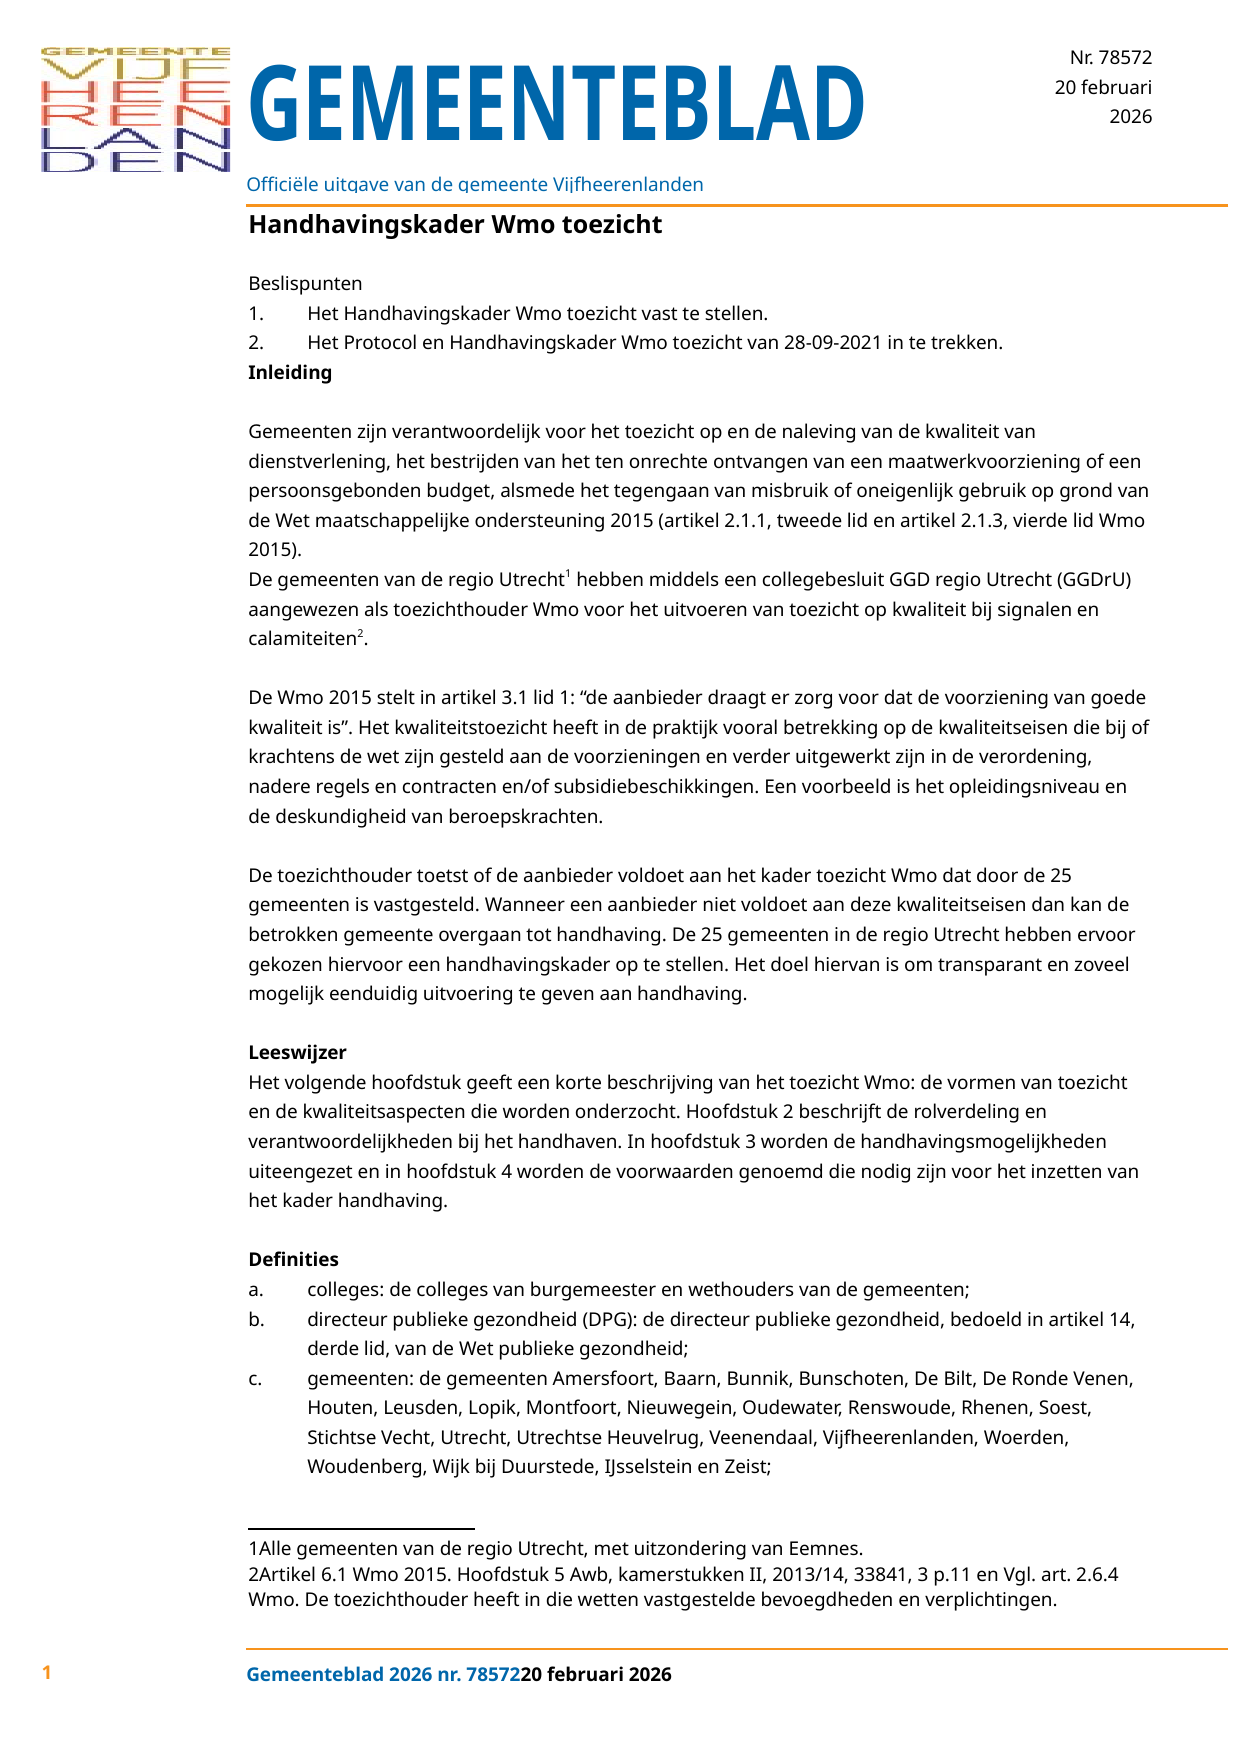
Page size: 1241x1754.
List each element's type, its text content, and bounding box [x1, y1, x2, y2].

list Het Handhavingskader Wmo toezicht vast te stellen. [248, 300, 1152, 326]
text De gemeenten van de regio Utrecht hebben middels een collegebesluit GGD regio Utrecht (GGDrU) aangewezen als toezichthouder Wmo voor het uitvoeren van toezicht op kwaliteit bij signalen en calamiteiten. [248, 566, 1152, 651]
text Beslispunten [248, 270, 1152, 296]
list gemeenten: de gemeenten Amersfoort, Baarn, Bunnik, Bunschoten, De Bilt, De Ronde Venen, Houten, Leusden, Lopik, Montfoort, Nieuwegein, Oudewater, Renswoude, Rhenen, Soest, Stichtse Vecht, Utrecht, Utrechtse Heuvelrug, Veenendaal, Vijfheerenlanden, Woerden, Woudenberg, Wijk bij Duurstede, IJsselstein en Zeist; [248, 1365, 1152, 1479]
list directeur publieke gezondheid (DPG): de directeur publieke gezondheid, bedoeld in artikel 14, derde lid, van de Wet publieke gezondheid; [248, 1306, 1152, 1361]
text Artikel 6.1 Wmo 2015. Hoofdstuk 5 Awb, kamerstukken II, 2013/14, 33841, 3 p.11 en Vgl. art. 2.6.4 Wmo. De toezichthouder heeft in die wetten vastgestelde bevoegdheden en verplichtingen. [248, 1561, 1152, 1612]
text Gemeenten zijn verantwoordelijk voor het toezicht op en de naleving van de kwaliteit van dienstverlening, het bestrijden van het ten onrechte ontvangen van een maatwerkvoorziening of een persoonsgebonden budget, alsmede het tegengaan van misbruik of oneigenlijk gebruik op grond van de Wet maatschappelijke ondersteuning 2015 (artikel 2.1.1, tweede lid en artikel 2.1.3, vierde lid Wmo 2015). [248, 418, 1152, 562]
picture [41, 47, 231, 172]
text De toezichthouder toetst of de aanbieder voldoet aan het kader toezicht Wmo dat door de 25 gemeenten is vastgesteld. Wanneer een aanbieder niet voldoet aan deze kwaliteitseisen dan kan de betrokken gemeente overgaan tot handhaving. De 25 gemeenten in de regio Utrecht hebben ervoor gekozen hiervoor een handhavingskader op te stellen. Het doel hiervan is om transparant en zoveel mogelijk eenduidig uitvoering te geven aan handhaving. [248, 862, 1152, 1006]
text Het volgende hoofdstuk geeft een korte beschrijving van het toezicht Wmo: de vormen van toezicht en de kwaliteitsaspecten die worden onderzocht. Hoofdstuk 2 beschrijft de rolverdeling en verantwoordelijkheden bij het handhaven. In hoofdstuk 3 worden de handhavingsmogelijkheden uiteengezet en in hoofdstuk 4 worden de voorwaarden genoemd die nodig zijn voor het inzetten van het kader handhaving. [248, 1069, 1152, 1213]
text Alle gemeenten van de regio Utrecht, met uitzondering van Eemnes. [248, 1535, 1152, 1561]
list colleges: de colleges van burgemeester en wethouders van de gemeenten; [248, 1276, 1152, 1302]
text Leeswijzer [248, 1039, 1152, 1065]
text Handhavingskader Wmo toezicht [248, 207, 1152, 241]
text Inleiding [248, 359, 1152, 385]
text Definities [248, 1247, 1152, 1272]
list Het Protocol en Handhavingskader Wmo toezicht van 28-09-2021 in te trekken. [248, 329, 1152, 355]
text De Wmo 2015 stelt in artikel 3.1 lid 1: “de aanbieder draagt er zorg voor dat de voorziening van goede kwaliteit is”. Het kwaliteitstoezicht heeft in de praktijk vooral betrekking op de kwaliteitseisen die bij of krachtens de wet zijn gesteld aan de voorzieningen en verder uitgewerkt zijn in de verordening, nadere regels en contracten en/of subsidiebeschikkingen. Een voorbeeld is het opleidingsniveau en de deskundigheid van beroepskrachten. [248, 684, 1152, 828]
